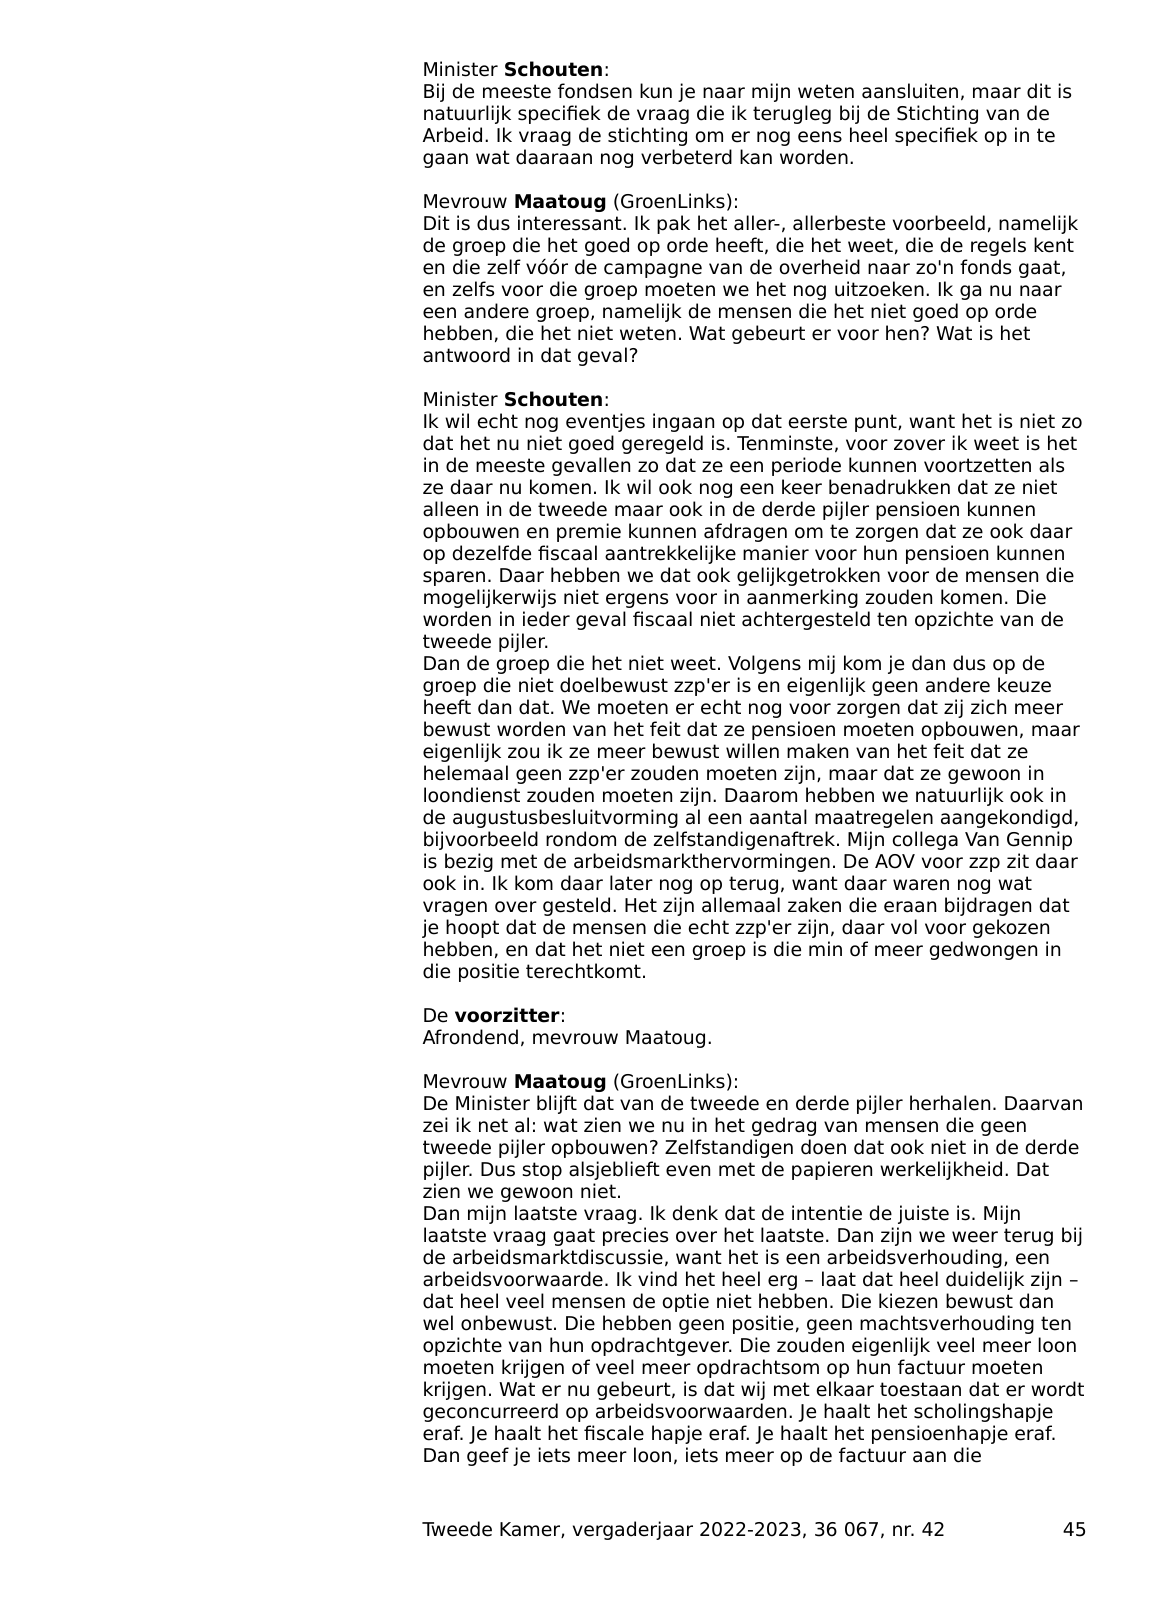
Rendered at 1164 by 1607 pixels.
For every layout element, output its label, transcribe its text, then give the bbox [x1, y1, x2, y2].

text Mevrouw Maatoug (GroenLinks): [422, 1071, 1087, 1093]
text Afrondend, mevrouw Maatoug. [422, 1027, 1087, 1049]
text Mevrouw Maatoug (GroenLinks): [422, 191, 1087, 213]
text De Minister blijft dat van de tweede en derde pijler herhalen. Daarvan zei ik net al: wat zien we nu in het gedrag van mensen die geen tweede pijler opbouwen? Zelfstandigen doen dat ook niet in de derde pijler. Dus stop alsjeblieft even met de papieren werkelijkheid. Dat zien we gewoon niet. [422, 1093, 1087, 1203]
text Dit is dus interessant. Ik pak het aller-, allerbeste voorbeeld, namelijk de groep die het goed op orde heeft, die het weet, die de regels kent en die zelf vóór de campagne van de overheid naar zo'n fonds gaat, en zelfs voor die groep moeten we het nog uitzoeken. Ik ga nu naar een andere groep, namelijk de mensen die het niet goed op orde hebben, die het niet weten. Wat gebeurt er voor hen? Wat is het antwoord in dat geval? [422, 213, 1087, 367]
text Ik wil echt nog eventjes ingaan op dat eerste punt, want het is niet zo dat het nu niet goed geregeld is. Tenminste, voor zover ik weet is het in de meeste gevallen zo dat ze een periode kunnen voortzetten als ze daar nu komen. Ik wil ook nog een keer benadrukken dat ze niet alleen in de tweede maar ook in de derde pijler pensioen kunnen opbouwen en premie kunnen afdragen om te zorgen dat ze ook daar op dezelfde fiscaal aantrekkelijke manier voor hun pensioen kunnen sparen. Daar hebben we dat ook gelijkgetrokken voor de mensen die mogelijkerwijs niet ergens voor in aanmerking zouden komen. Die worden in ieder geval fiscaal niet achtergesteld ten opzichte van de tweede pijler. [422, 411, 1087, 653]
text Minister Schouten: [422, 389, 1087, 411]
text Dan de groep die het niet weet. Volgens mij kom je dan dus op de groep die niet doelbewust zzp'er is en eigenlijk geen andere keuze heeft dan dat. We moeten er echt nog voor zorgen dat zij zich meer bewust worden van het feit dat ze pensioen moeten opbouwen, maar eigenlijk zou ik ze meer bewust willen maken van het feit dat ze helemaal geen zzp'er zouden moeten zijn, maar dat ze gewoon in loondienst zouden moeten zijn. Daarom hebben we natuurlijk ook in de augustusbesluitvorming al een aantal maatregelen aangekondigd, bijvoorbeeld rondom de zelfstandigenaftrek. Mijn collega Van Gennip is bezig met de arbeidsmarkthervormingen. De AOV voor zzp zit daar ook in. Ik kom daar later nog op terug, want daar waren nog wat vragen over gesteld. Het zijn allemaal zaken die eraan bijdragen dat je hoopt dat de mensen die echt zzp'er zijn, daar vol voor gekozen hebben, en dat het niet een groep is die min of meer gedwongen in die positie terechtkomt. [422, 653, 1087, 983]
text De voorzitter: [422, 1005, 1087, 1027]
text Dan mijn laatste vraag. Ik denk dat de intentie de juiste is. Mijn laatste vraag gaat precies over het laatste. Dan zijn we weer terug bij de arbeidsmarktdiscussie, want het is een arbeidsverhouding, een arbeidsvoorwaarde. Ik vind het heel erg – laat dat heel duidelijk zijn – dat heel veel mensen de optie niet hebben. Die kiezen bewust dan wel onbewust. Die hebben geen positie, geen machtsverhouding ten opzichte van hun opdrachtgever. Die zouden eigenlijk veel meer loon moeten krijgen of veel meer opdrachtsom op hun factuur moeten krijgen. Wat er nu gebeurt, is dat wij met elkaar toestaan dat er wordt geconcurreerd op arbeidsvoorwaarden. Je haalt het scholingshapje eraf. Je haalt het fiscale hapje eraf. Je haalt het pensioenhapje eraf. Dan geef je iets meer loon, iets meer op de factuur aan die [422, 1203, 1087, 1467]
text Bij de meeste fondsen kun je naar mijn weten aansluiten, maar dit is natuurlijk specifiek de vraag die ik terugleg bij de Stichting van de Arbeid. Ik vraag de stichting om er nog eens heel specifiek op in te gaan wat daaraan nog verbeterd kan worden. [422, 81, 1087, 169]
text Minister Schouten: [422, 59, 1087, 81]
